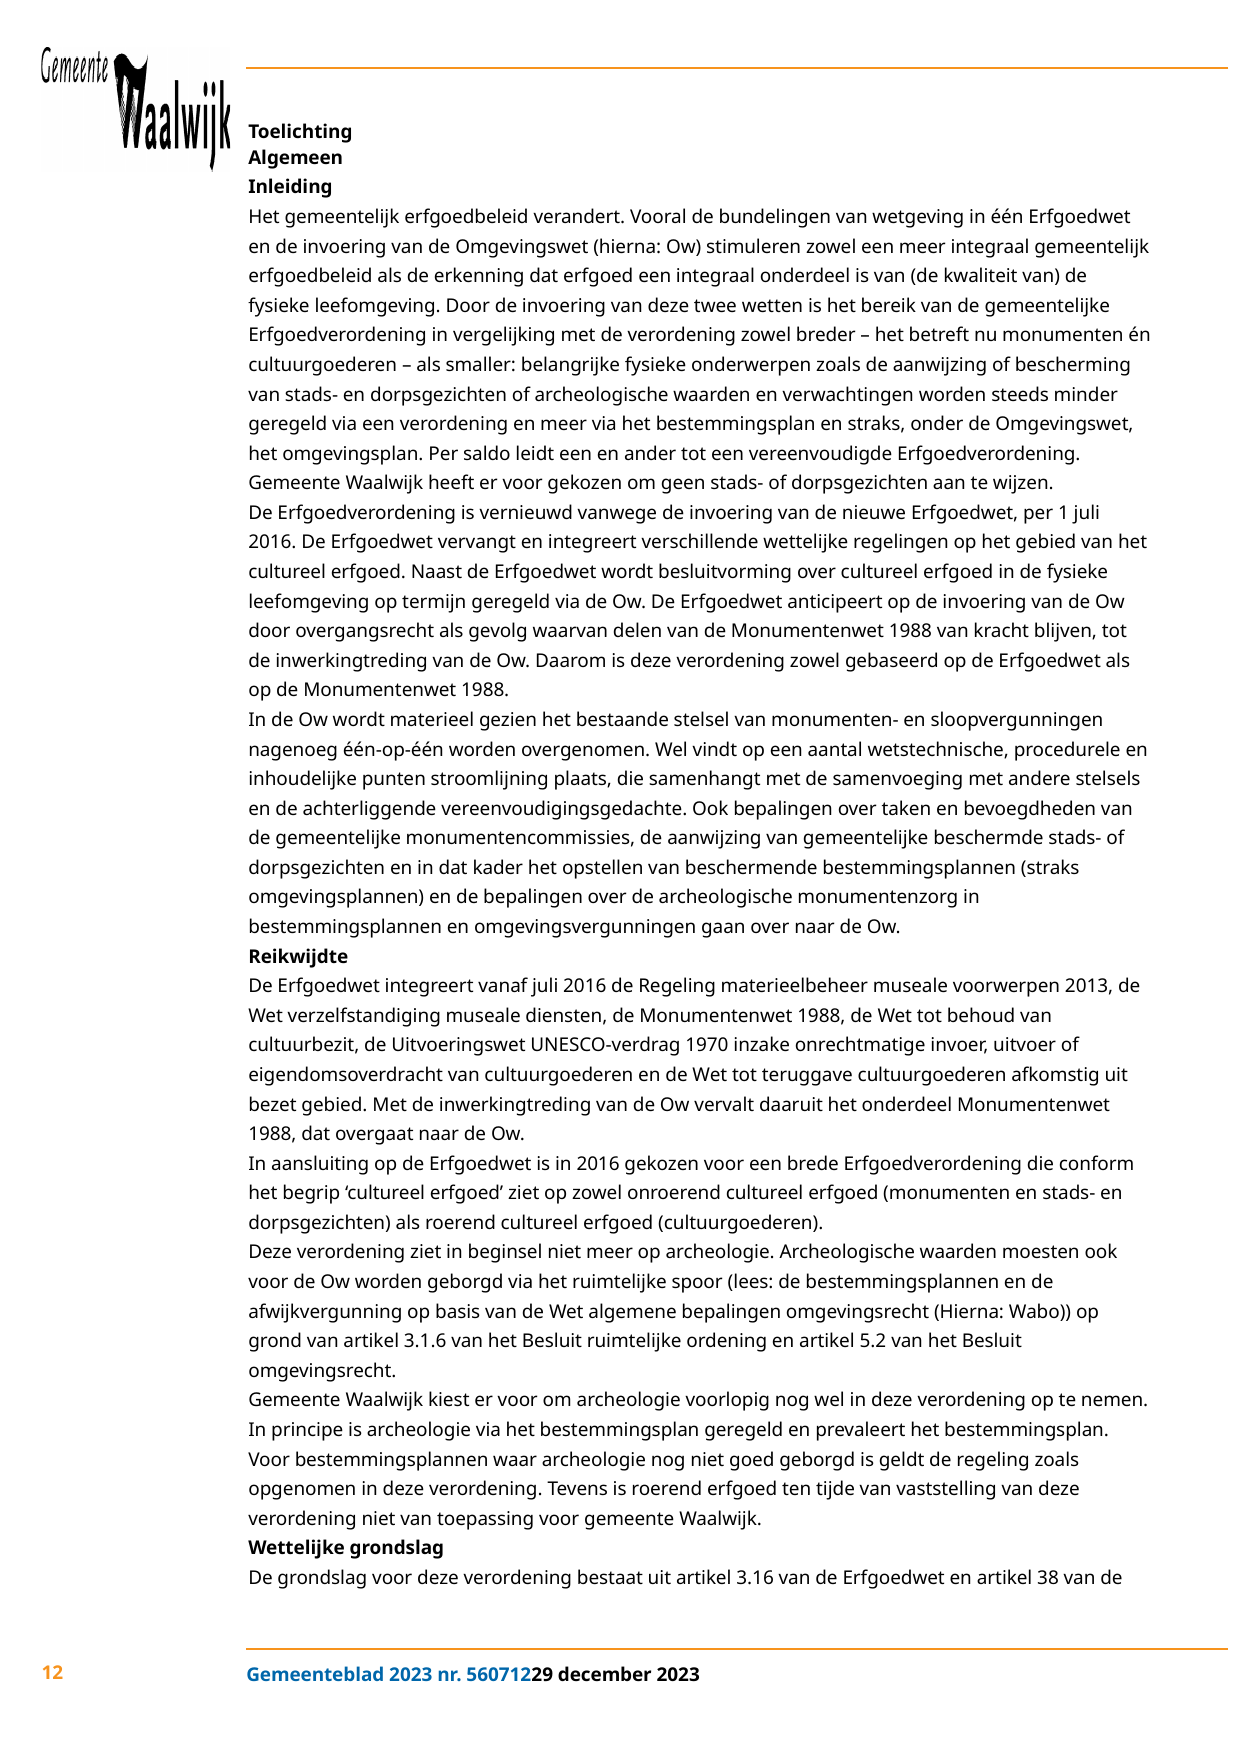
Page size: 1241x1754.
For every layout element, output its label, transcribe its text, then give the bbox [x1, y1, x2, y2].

text Toelichting [248, 116, 1152, 144]
text De Erfgoedwet integreert vanaf juli 2016 de Regeling materieelbeheer museale voorwerpen 2013, de Wet verzelfstandiging museale diensten, de Monumentenwet 1988, de Wet tot behoud van cultuurbezit, de Uitvoeringswet UNESCO-verdrag 1970 inzake onrechtmatige invoer, uitvoer of eigendomsoverdracht van cultuurgoederen en de Wet tot teruggave cultuurgoederen afkomstig uit bezet gebied. Met de inwerkingtreding van de Ow vervalt daaruit het onderdeel Monumentenwet 1988, dat overgaat naar de Ow. [248, 972, 1152, 1146]
text Reikwijdte [248, 943, 1152, 969]
text Gemeente Waalwijk kiest er voor om archeologie voorlopig nog wel in deze verordening op te nemen. In principe is archeologie via het bestemmingsplan geregeld en prevaleert het bestemmingsplan. Voor bestemmingsplannen waar archeologie nog niet goed geborgd is geldt de regeling zoals opgenomen in deze verordening. Tevens is roerend erfgoed ten tijde van vaststelling van deze verordening niet van toepassing voor gemeente Waalwijk. [248, 1387, 1152, 1531]
text Algemeen [248, 144, 1152, 170]
text Deze verordening ziet in beginsel niet meer op archeologie. Archeologische waarden moesten ook voor de Ow worden geborgd via het ruimtelijke spoor (lees: de bestemmingsplannen en de afwijkvergunning op basis van de Wet algemene bepalingen omgevingsrecht (Hierna: Wabo)) op grond van artikel 3.1.6 van het Besluit ruimtelijke ordening en artikel 5.2 van het Besluit omgevingsrecht. [248, 1239, 1152, 1383]
picture [41, 47, 231, 172]
text In aansluiting op de Erfgoedwet is in 2016 gekozen voor een brede Erfgoedverordening die conform het begrip ‘cultureel erfgoed’ ziet op zowel onroerend cultureel erfgoed (monumenten en stads- en dorpsgezichten) als roerend cultureel erfgoed (cultuurgoederen). [248, 1150, 1152, 1235]
text Het gemeentelijk erfgoedbeleid verandert. Vooral de bundelingen van wetgeving in één Erfgoedwet en de invoering van de Omgevingswet (hierna: Ow) stimuleren zowel een meer integraal gemeentelijk erfgoedbeleid als de erkenning dat erfgoed een integraal onderdeel is van (de kwaliteit van) de fysieke leefomgeving. Door de invoering van deze twee wetten is het bereik van de gemeentelijke Erfgoedverordening in vergelijking met de verordening zowel breder – het betreft nu monumenten én cultuurgoederen – als smaller: belangrijke fysieke onderwerpen zoals de aanwijzing of bescherming van stads- en dorpsgezichten of archeologische waarden en verwachtingen worden steeds minder geregeld via een verordening en meer via het bestemmingsplan en straks, onder de Omgevingswet, het omgevingsplan. Per saldo leidt een en ander tot een vereenvoudigde Erfgoedverordening. Gemeente Waalwijk heeft er voor gekozen om geen stads- of dorpsgezichten aan te wijzen. [248, 203, 1152, 495]
text De Erfgoedverordening is vernieuwd vanwege de invoering van de nieuwe Erfgoedwet, per 1 juli 2016. De Erfgoedwet vervangt en integreert verschillende wettelijke regelingen op het gebied van het cultureel erfgoed. Naast de Erfgoedwet wordt besluitvorming over cultureel erfgoed in de fysieke leefomgeving op termijn geregeld via de Ow. De Erfgoedwet anticipeert op de invoering van de Ow door overgangsrecht als gevolg waarvan delen van de Monumentenwet 1988 van kracht blijven, tot de inwerkingtreding van de Ow. Daarom is deze verordening zowel gebaseerd op de Erfgoedwet als op de Monumentenwet 1988. [248, 499, 1152, 702]
text In de Ow wordt materieel gezien het bestaande stelsel van monumenten- en sloopvergunningen nagenoeg één-op-één worden overgenomen. Wel vindt op een aantal wetstechnische, procedurele en inhoudelijke punten stroomlijning plaats, die samenhangt met de samenvoeging met andere stelsels en de achterliggende vereenvoudigingsgedachte. Ook bepalingen over taken en bevoegdheden van de gemeentelijke monumentencommissies, de aanwijzing van gemeentelijke beschermde stads- of dorpsgezichten en in dat kader het opstellen van beschermende bestemmingsplannen (straks omgevingsplannen) en de bepalingen over de archeologische monumentenzorg in bestemmingsplannen en omgevingsvergunningen gaan over naar de Ow. [248, 706, 1152, 939]
text Inleiding [248, 174, 1152, 199]
text De grondslag voor deze verordening bestaat uit artikel 3.16 van de Erfgoedwet en artikel 38 van de [248, 1564, 1152, 1590]
text Wettelijke grondslag [248, 1534, 1152, 1560]
